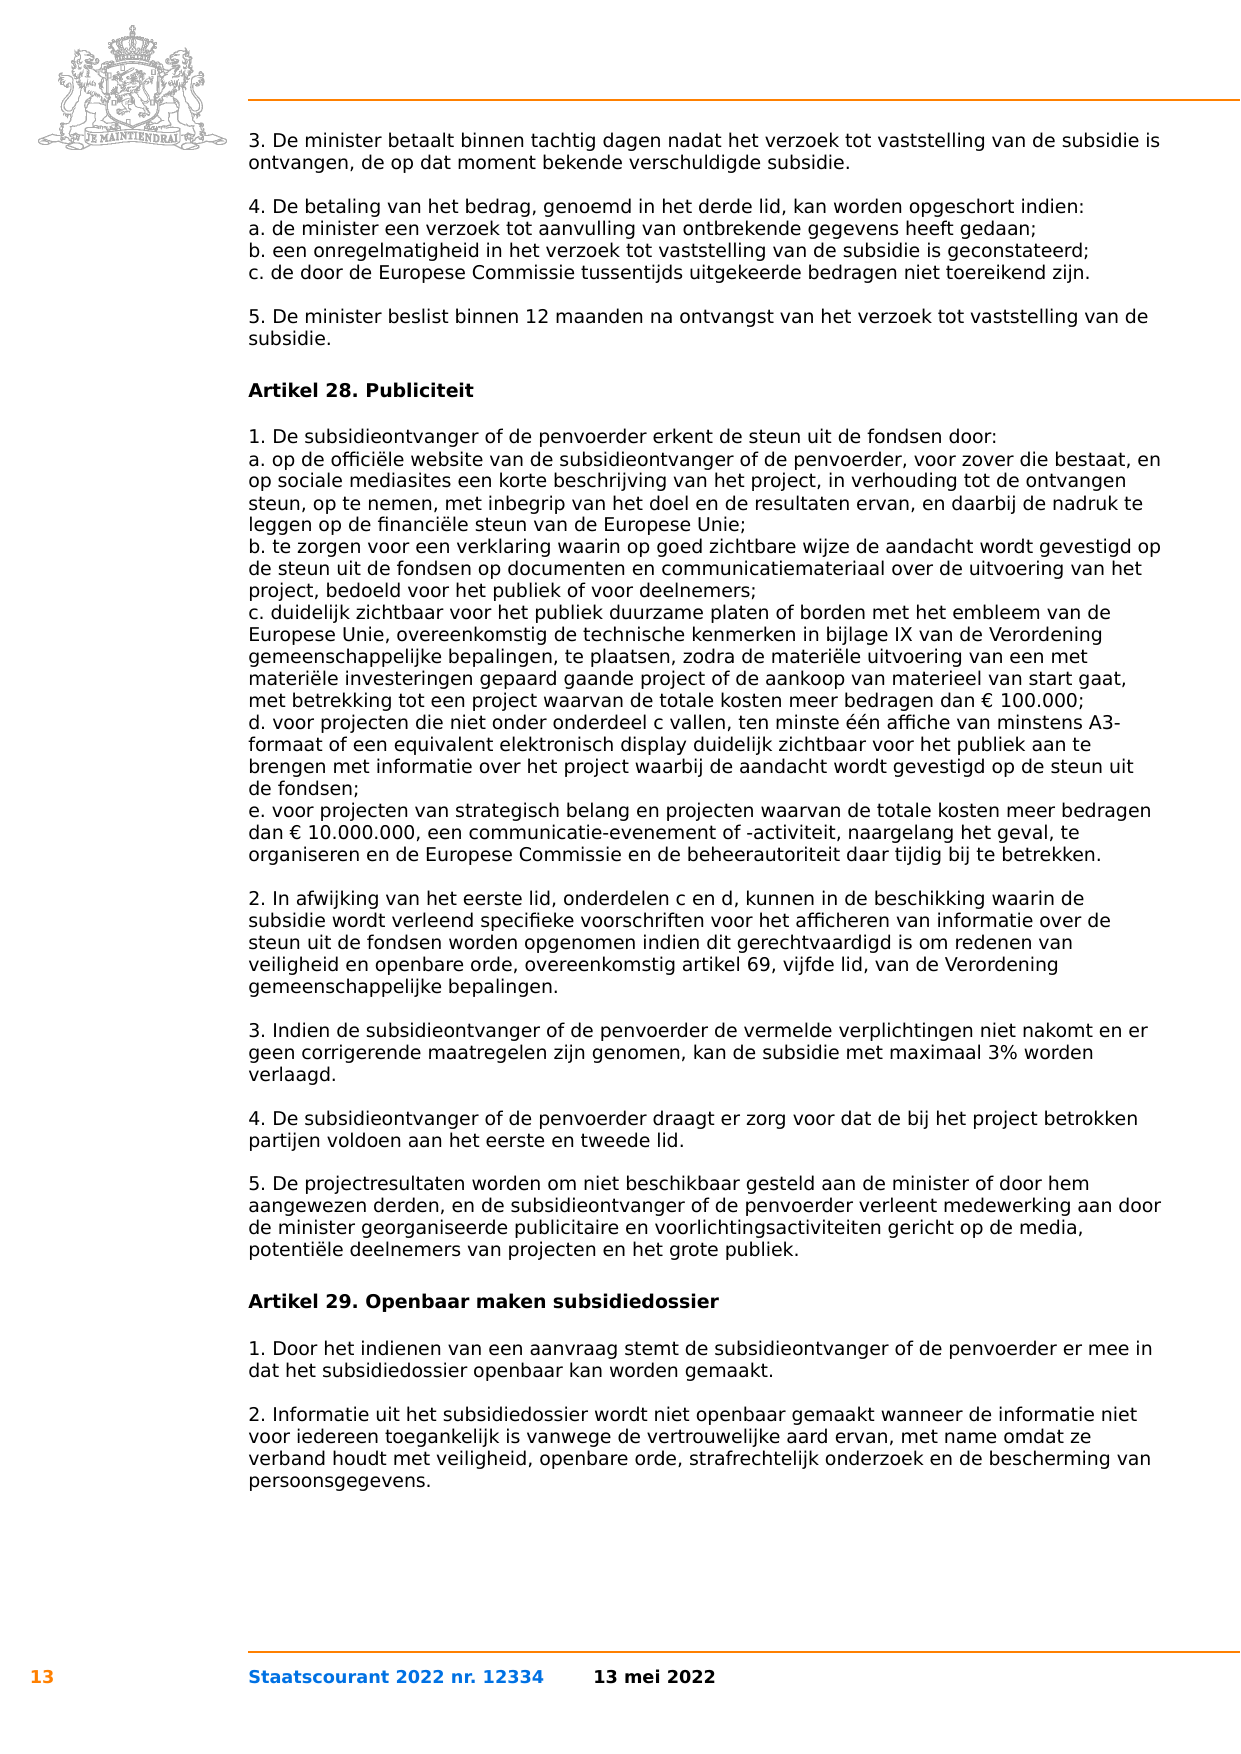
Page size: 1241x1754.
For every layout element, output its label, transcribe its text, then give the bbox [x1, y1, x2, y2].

text c. de door de Europese Commissie tussentijds uitgekeerde bedragen niet toereikend zijn. [248, 262, 1163, 284]
text 2. In afwijking van het eerste lid, onderdelen c en d, kunnen in de beschikking waarin de subsidie wordt verleend specifieke voorschriften voor het afficheren van informatie over de steun uit de fondsen worden opgenomen indien dit gerechtvaardigd is om redenen van veiligheid en openbare orde, overeenkomstig artikel 69, vijfde lid, van de Verordening gemeenschappelijke bepalingen. [248, 888, 1163, 998]
text 1. De subsidieontvanger of de penvoerder erkent de steun uit de fondsen door: [248, 426, 1163, 448]
text e. voor projecten van strategisch belang en projecten waarvan de totale kosten meer bedragen dan € 10.000.000, een communicatie-evenement of -activiteit, naargelang het geval, te organiseren en de Europese Commissie en de beheerautoriteit daar tijdig bij te betrekken. [248, 800, 1163, 866]
text 5. De minister beslist binnen 12 maanden na ontvangst van het verzoek tot vaststelling van de subsidie. [248, 306, 1163, 349]
text b. een onregelmatigheid in het verzoek tot vaststelling van de subsidie is geconstateerd; [248, 240, 1163, 262]
text a. de minister een verzoek tot aanvulling van ontbrekende gegevens heeft gedaan; [248, 218, 1163, 240]
subtitle Artikel 28. Publiciteit [248, 379, 1163, 401]
text b. te zorgen voor een verklaring waarin op goed zichtbare wijze de aandacht wordt gevestigd op de steun uit de fondsen op documenten en communicatiemateriaal over de uitvoering van het project, bedoeld voor het publiek of voor deelnemers; [248, 536, 1163, 602]
text 3. Indien de subsidieontvanger of de penvoerder de vermelde verplichtingen niet nakomt en er geen corrigerende maatregelen zijn genomen, kan de subsidie met maximaal 3% worden verlaagd. [248, 1020, 1163, 1086]
text 1. Door het indienen van een aanvraag stemt de subsidieontvanger of de penvoerder er mee in dat het subsidiedossier openbaar kan worden gemaakt. [248, 1338, 1163, 1382]
subtitle Artikel 29. Openbaar maken subsidiedossier [248, 1291, 1163, 1313]
text 3. De minister betaalt binnen tachtig dagen nadat het verzoek tot vaststelling van de subsidie is ontvangen, de op dat moment bekende verschuldigde subsidie. [248, 130, 1163, 174]
text c. duidelijk zichtbaar voor het publiek duurzame platen of borden met het embleem van de Europese Unie, overeenkomstig de technische kenmerken in bijlage IX van de Verordening gemeenschappelijke bepalingen, te plaatsen, zodra de materiële uitvoering van een met materiële investeringen gepaard gaande project of de aankoop van materieel van start gaat, met betrekking tot een project waarvan de totale kosten meer bedragen dan € 100.000; [248, 602, 1163, 712]
text 4. De betaling van het bedrag, genoemd in het derde lid, kan worden opgeschort indien: [248, 196, 1163, 218]
text 2. Informatie uit het subsidiedossier wordt niet openbaar gemaakt wanneer de informatie niet voor iedereen toegankelijk is vanwege de vertrouwelijke aard ervan, met name omdat ze verband houdt met veiligheid, openbare orde, strafrechtelijk onderzoek en de bescherming van persoonsgegevens. [248, 1404, 1163, 1492]
text a. op de officiële website van de subsidieontvanger of de penvoerder, voor zover die bestaat, en op sociale mediasites een korte beschrijving van het project, in verhouding tot de ontvangen steun, op te nemen, met inbegrip van het doel en de resultaten ervan, en daarbij de nadruk te leggen op de financiële steun van de Europese Unie; [248, 448, 1163, 536]
text d. voor projecten die niet onder onderdeel c vallen, ten minste één affiche van minstens A3-formaat of een equivalent elektronisch display duidelijk zichtbaar voor het publiek aan te brengen met informatie over het project waarbij de aandacht wordt gevestigd op de steun uit de fondsen; [248, 712, 1163, 800]
picture [38, 25, 227, 150]
text 4. De subsidieontvanger of de penvoerder draagt er zorg voor dat de bij het project betrokken partijen voldoen aan het eerste en tweede lid. [248, 1107, 1163, 1151]
text 5. De projectresultaten worden om niet beschikbaar gesteld aan de minister of door hem aangewezen derden, en de subsidieontvanger of de penvoerder verleent medewerking aan door de minister georganiseerde publicitaire en voorlichtingsactiviteiten gericht op de media, potentiële deelnemers van projecten en het grote publiek. [248, 1173, 1163, 1261]
